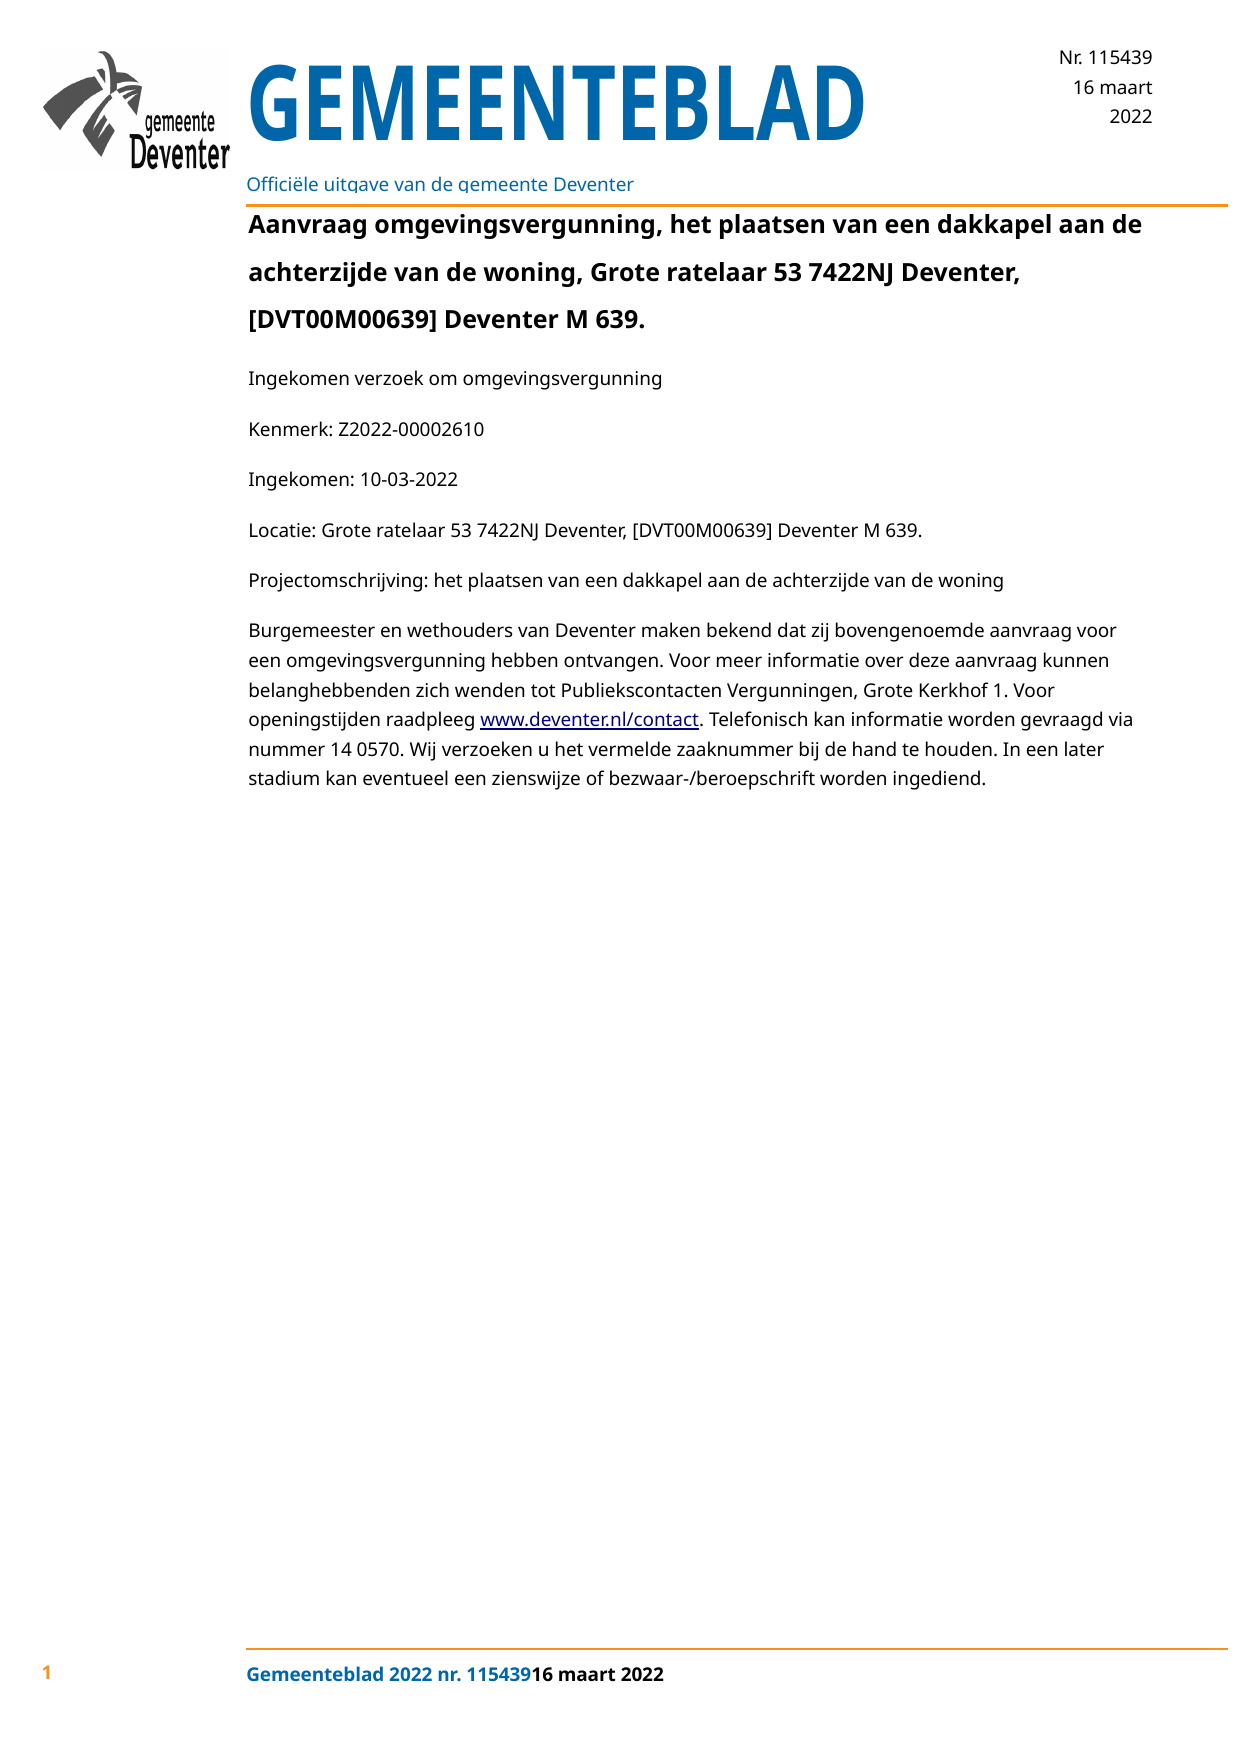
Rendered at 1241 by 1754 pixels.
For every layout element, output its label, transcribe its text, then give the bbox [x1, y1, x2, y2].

text Ingekomen: 10-03-2022 [248, 466, 1152, 492]
text Kenmerk: Z2022-00002610 [248, 416, 1152, 442]
text Locatie: Grote ratelaar 53 7422NJ Deventer, [DVT00M00639] Deventer M 639. [248, 517, 1152, 542]
picture [41, 47, 231, 172]
text Ingekomen verzoek om omgevingsvergunning [248, 366, 1152, 391]
text Aanvraag omgevingsvergunning, het plaatsen van een dakkapel aan de achterzijde van de woning, Grote ratelaar 53 7422NJ Deventer, [DVT00M00639] Deventer M 639. [248, 207, 1152, 336]
text Burgemeester en wethouders van Deventer maken bekend dat zij bovengenoemde aanvraag voor een omgevingsvergunning hebben ontvangen. Voor meer informatie over deze aanvraag kunnen belanghebbenden zich wenden tot Publiekscontacten Vergunningen, Grote Kerkhof 1. Voor openingstijden raadpleeg www.deventer.nl/contact. Telefonisch kan informatie worden gevraagd via nummer 14 0570. Wij verzoeken u het vermelde zaaknummer bij de hand te houden. In een later stadium kan eventueel een zienswijze of bezwaar-/beroepschrift worden ingediend. [248, 618, 1152, 791]
text Projectomschrijving: het plaatsen van een dakkapel aan de achterzijde van de woning [248, 567, 1152, 593]
